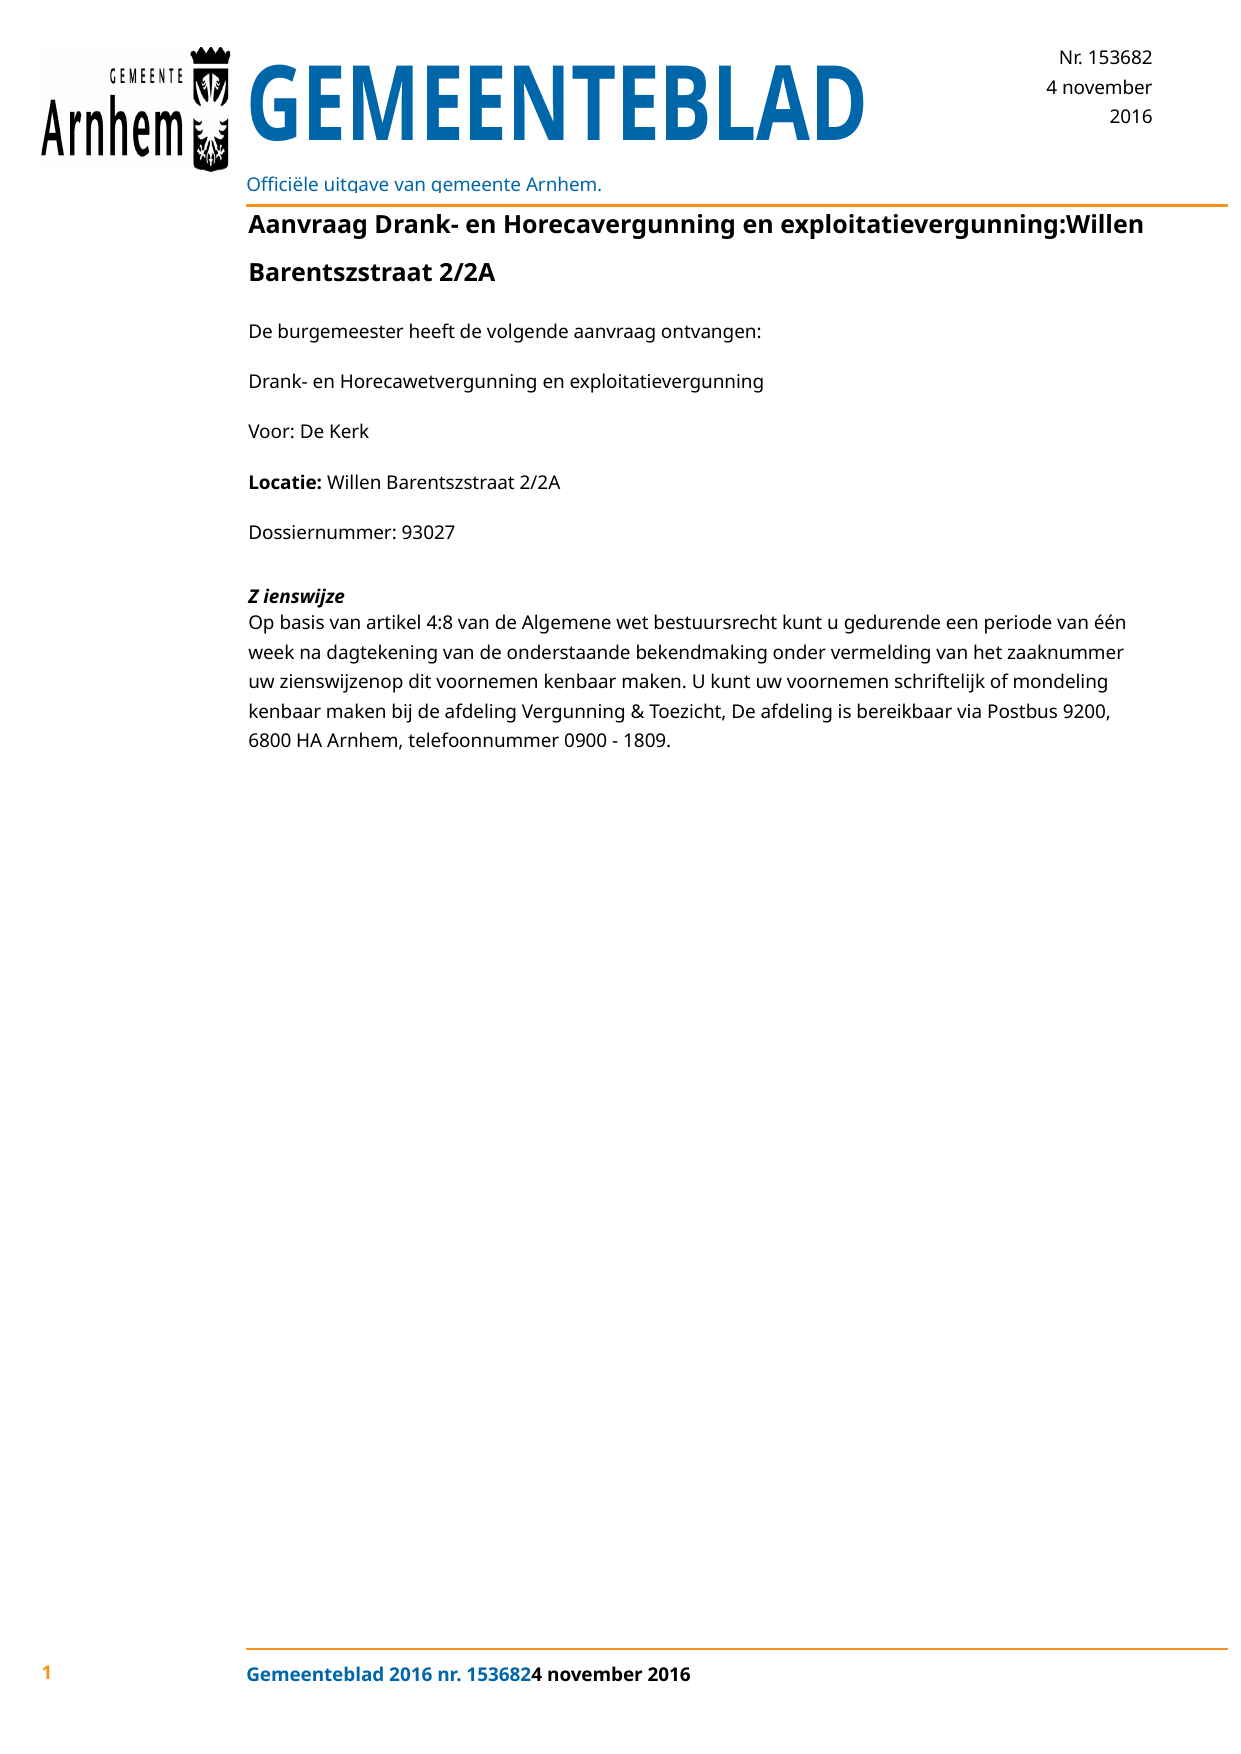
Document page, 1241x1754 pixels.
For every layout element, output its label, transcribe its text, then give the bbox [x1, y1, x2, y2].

text Dossiernummer: 93027 [248, 519, 1152, 545]
text Aanvraag Drank- en Horecavergunning en exploitatievergunning:Willen Barentszstraat 2/2A [248, 207, 1152, 288]
text Locatie: Willen Barentszstraat 2/2A [248, 469, 1152, 495]
text Drank- en Horecawetvergunning en exploitatievergunning [248, 368, 1152, 394]
text Op basis van artikel 4:8 van de Algemene wet bestuursrecht kunt u gedurende een periode van één week na dagtekening van de onderstaande bekendmaking onder vermelding van het zaaknummer uw zienswijzenop dit voornemen kenbaar maken. U kunt uw voornemen schriftelijk of mondeling kenbaar maken bij de afdeling Vergunning & Toezicht, De afdeling is bereikbaar via Postbus 9200, 6800 HA Arnhem, telefoonnummer 0900 - 1809. [248, 609, 1152, 753]
text Z ienswijze [248, 583, 1152, 609]
text De burgemeester heeft de volgende aanvraag ontvangen: [248, 318, 1152, 344]
text Voor: De Kerk [248, 419, 1152, 444]
picture [41, 47, 231, 172]
